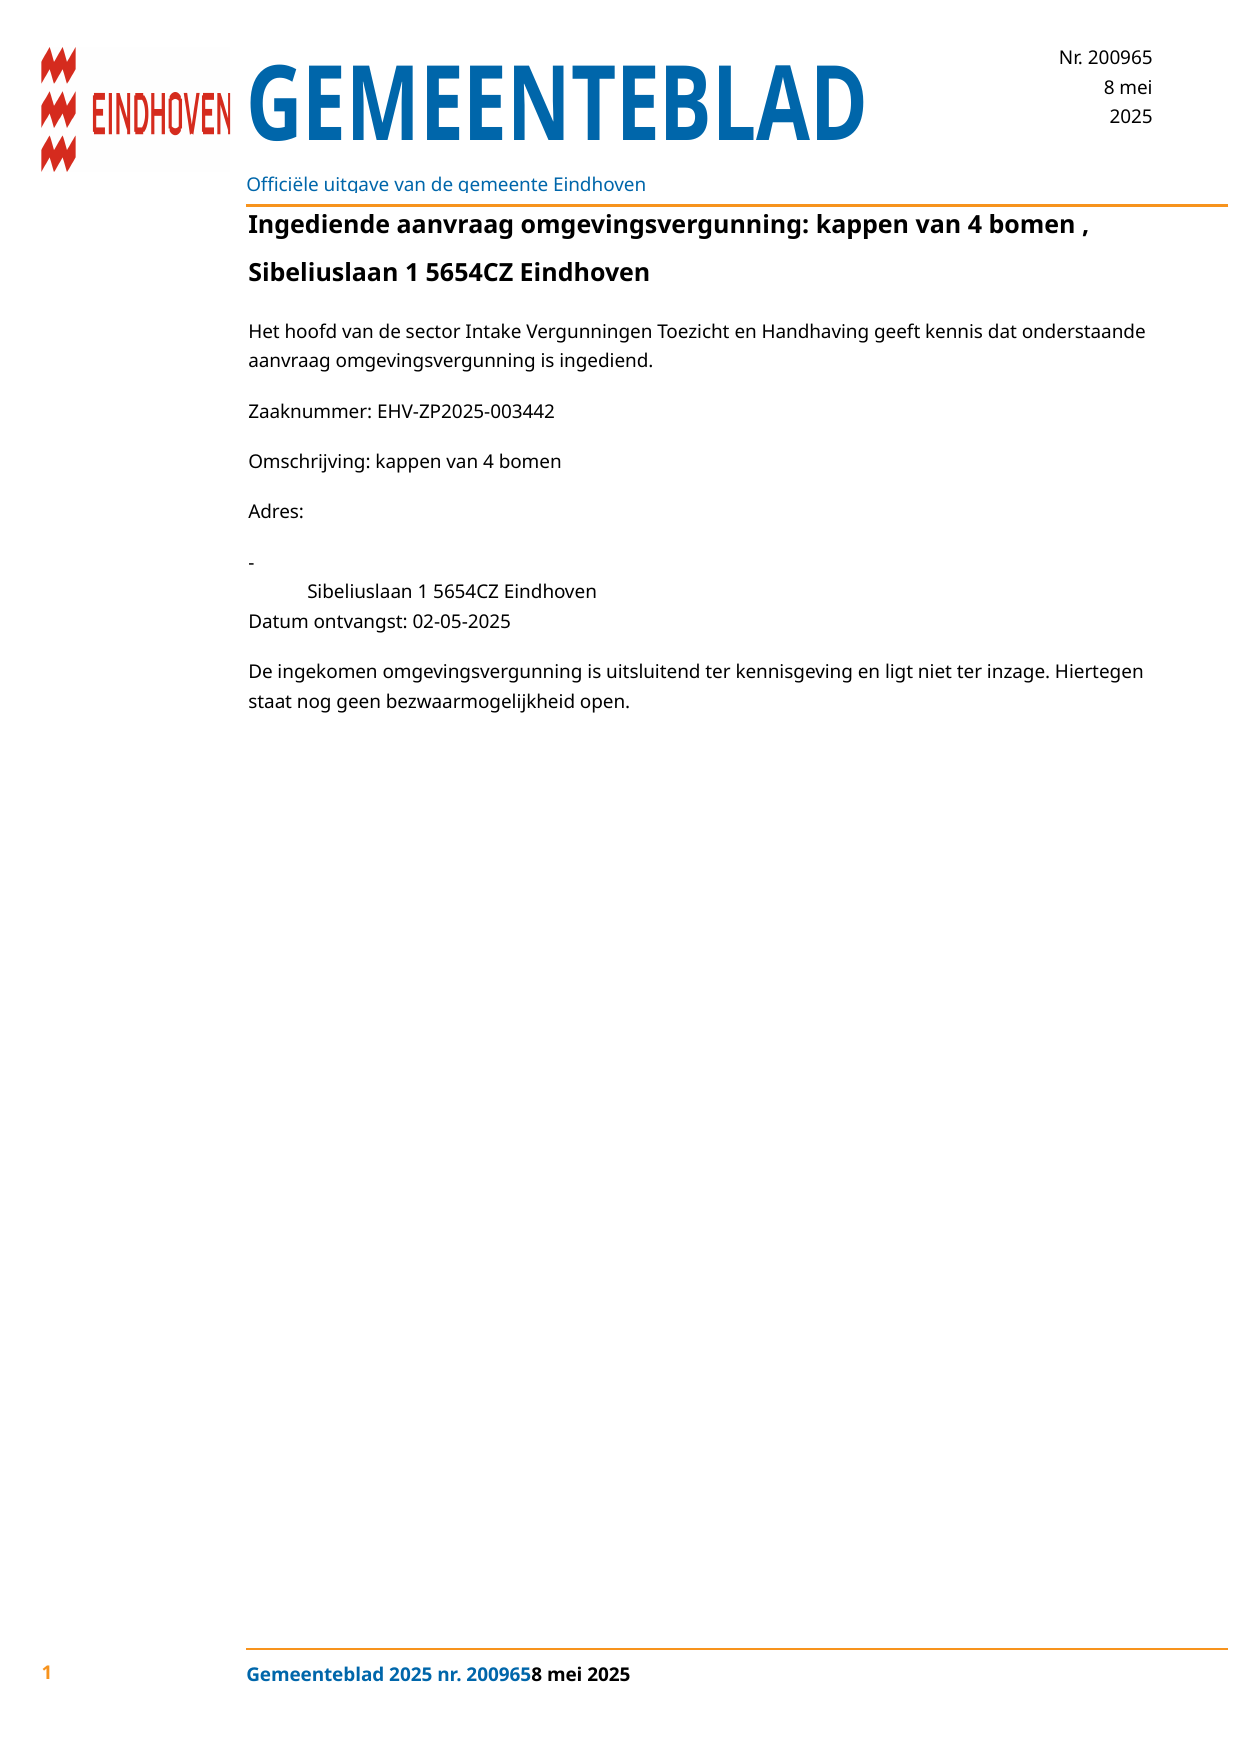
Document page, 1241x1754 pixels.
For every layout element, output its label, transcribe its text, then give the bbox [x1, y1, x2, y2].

text Adres: [248, 499, 1152, 524]
text Omschrijving: kappen van 4 bomen [248, 448, 1152, 474]
text Datum ontvangst: 02-05-2025 [248, 608, 1152, 634]
text De ingekomen omgevingsvergunning is uitsluitend ter kennisgeving en ligt niet ter inzage. Hiertegen staat nog geen bezwaarmogelijkheid open. [248, 659, 1152, 714]
list Sibeliuslaan 1 5654CZ Eindhoven [248, 579, 1152, 604]
text Zaaknummer: EHV-ZP2025-003442 [248, 398, 1152, 424]
text Het hoofd van de sector Intake Vergunningen Toezicht en Handhaving geeft kennis dat onderstaande aanvraag omgevingsvergunning is ingediend. [248, 318, 1152, 373]
text Ingediende aanvraag omgevingsvergunning: kappen van 4 bomen , Sibeliuslaan 1 5654CZ Eindhoven [248, 207, 1152, 288]
picture [41, 47, 231, 172]
